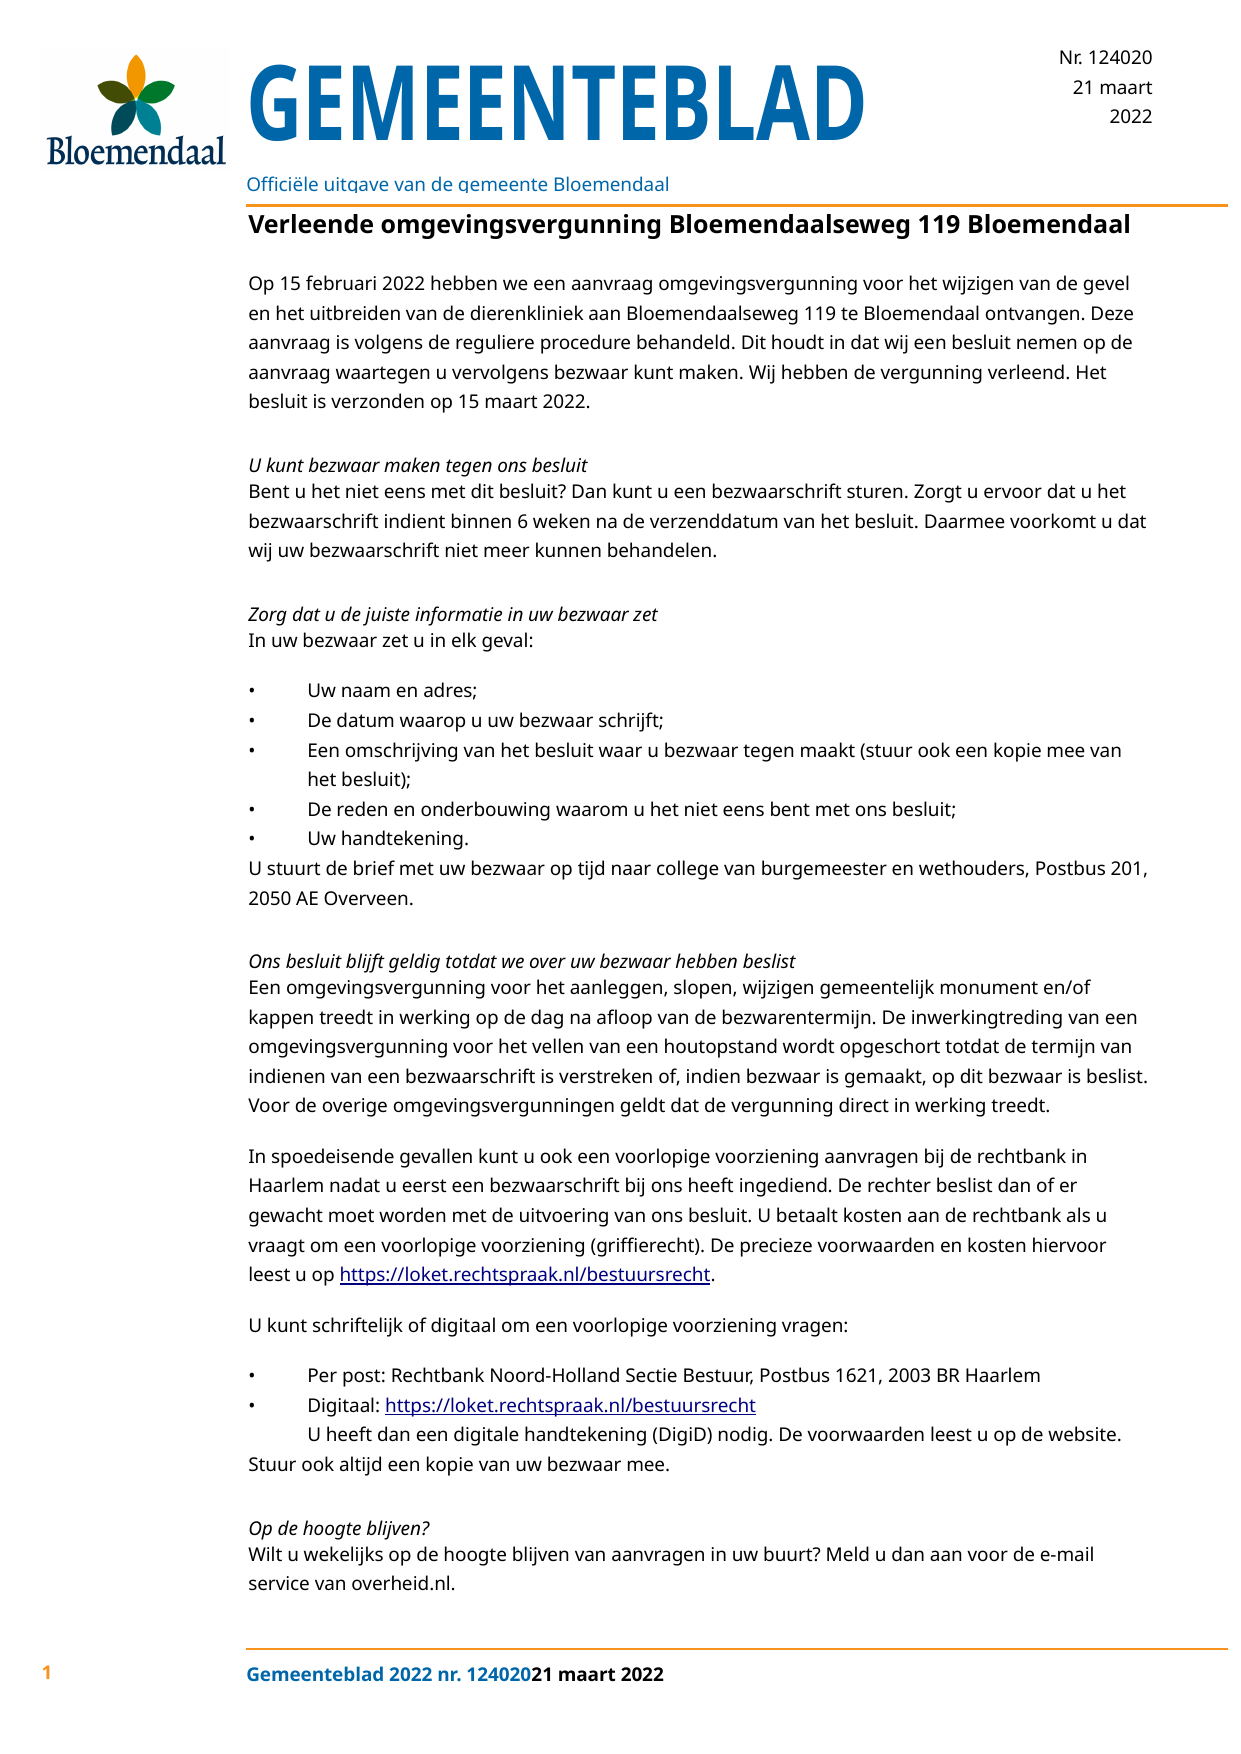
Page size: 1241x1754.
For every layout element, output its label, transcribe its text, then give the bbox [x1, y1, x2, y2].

text Ons besluit blijft geldig totdat we over uw bezwaar hebben beslist [248, 949, 1152, 974]
text U stuurt de brief met uw bezwaar op tijd naar college van burgemeester en wethouders, Postbus 201, 2050 AE Overveen. [248, 855, 1152, 910]
text Een omgevingsvergunning voor het aanleggen, slopen, wijzigen gemeentelijk monument en/of kappen treedt in werking op de dag na afloop van de bezwarentermijn. De inwerkingtreding van een omgevingsvergunning voor het vellen van een houtopstand wordt opgeschort totdat de termijn van indienen van een bezwaarschrift is verstreken of, indien bezwaar is gemaakt, op dit bezwaar is beslist. Voor de overige omgevingsvergunningen geldt dat de vergunning direct in werking treedt. [248, 974, 1152, 1118]
list De reden en onderbouwing waarom u het niet eens bent met ons besluit; [248, 796, 1152, 822]
text U kunt schriftelijk of digitaal om een voorlopige voorziening vragen: [248, 1312, 1152, 1338]
text U kunt bezwaar maken tegen ons besluit [248, 453, 1152, 478]
list Uw handtekening. [248, 826, 1152, 851]
text Op 15 februari 2022 hebben we een aanvraag omgevingsvergunning voor het wijzigen van de gevel en het uitbreiden van de dierenkliniek aan Bloemendaalseweg 119 te Bloemendaal ontvangen. Deze aanvraag is volgens de reguliere procedure behandeld. Dit houdt in dat wij een besluit nemen op de aanvraag waartegen u vervolgens bezwaar kunt maken. Wij hebben de vergunning verleend. Het besluit is verzonden op 15 maart 2022. [248, 270, 1152, 414]
list De datum waarop u uw bezwaar schrijft; [248, 707, 1152, 733]
text Zorg dat u de juiste informatie in uw bezwaar zet [248, 601, 1152, 627]
list Een omschrijving van het besluit waar u bezwaar tegen maakt (stuur ook een kopie mee van het besluit); [248, 737, 1152, 792]
text In spoedeisende gevallen kunt u ook een voorlopige voorziening aanvragen bij de rechtbank in Haarlem nadat u eerst een bezwaarschrift bij ons heeft ingediend. De rechter beslist dan of er gewacht moet worden met de uitvoering van ons besluit. U betaalt kosten aan de rechtbank als u vraagt om een voorlopige voorziening (griffierecht). De precieze voorwaarden en kosten hiervoor leest u op https://loket.rechtspraak.nl/bestuursrecht. [248, 1143, 1152, 1287]
picture [41, 47, 231, 172]
list Per post: Rechtbank Noord-Holland Sectie Bestuur, Postbus 1621, 2003 BR Haarlem [248, 1362, 1152, 1388]
text Wilt u wekelijks op de hoogte blijven van aanvragen in uw buurt? Meld u dan aan voor de e-mail service van overheid.nl. [248, 1541, 1152, 1596]
text Bent u het niet eens met dit besluit? Dan kunt u een bezwaarschrift sturen. Zorgt u ervoor dat u het bezwaarschrift indient binnen 6 weken na de verzenddatum van het besluit. Daarmee voorkomt u dat wij uw bezwaarschrift niet meer kunnen behandelen. [248, 478, 1152, 563]
text Op de hoogte blijven? [248, 1515, 1152, 1541]
list Digitaal: https://loket.rechtspraak.nl/bestuursrecht [248, 1392, 1152, 1418]
text In uw bezwaar zet u in elk geval: [248, 627, 1152, 653]
text Stuur ook altijd een kopie van uw bezwaar mee. [248, 1451, 1152, 1477]
list U heeft dan een digitale handtekening (DigiD) nodig. De voorwaarden leest u op de website. [248, 1421, 1152, 1447]
text Verleende omgevingsvergunning Bloemendaalseweg 119 Bloemendaal [248, 207, 1152, 241]
list Uw naam en adres; [248, 678, 1152, 703]
